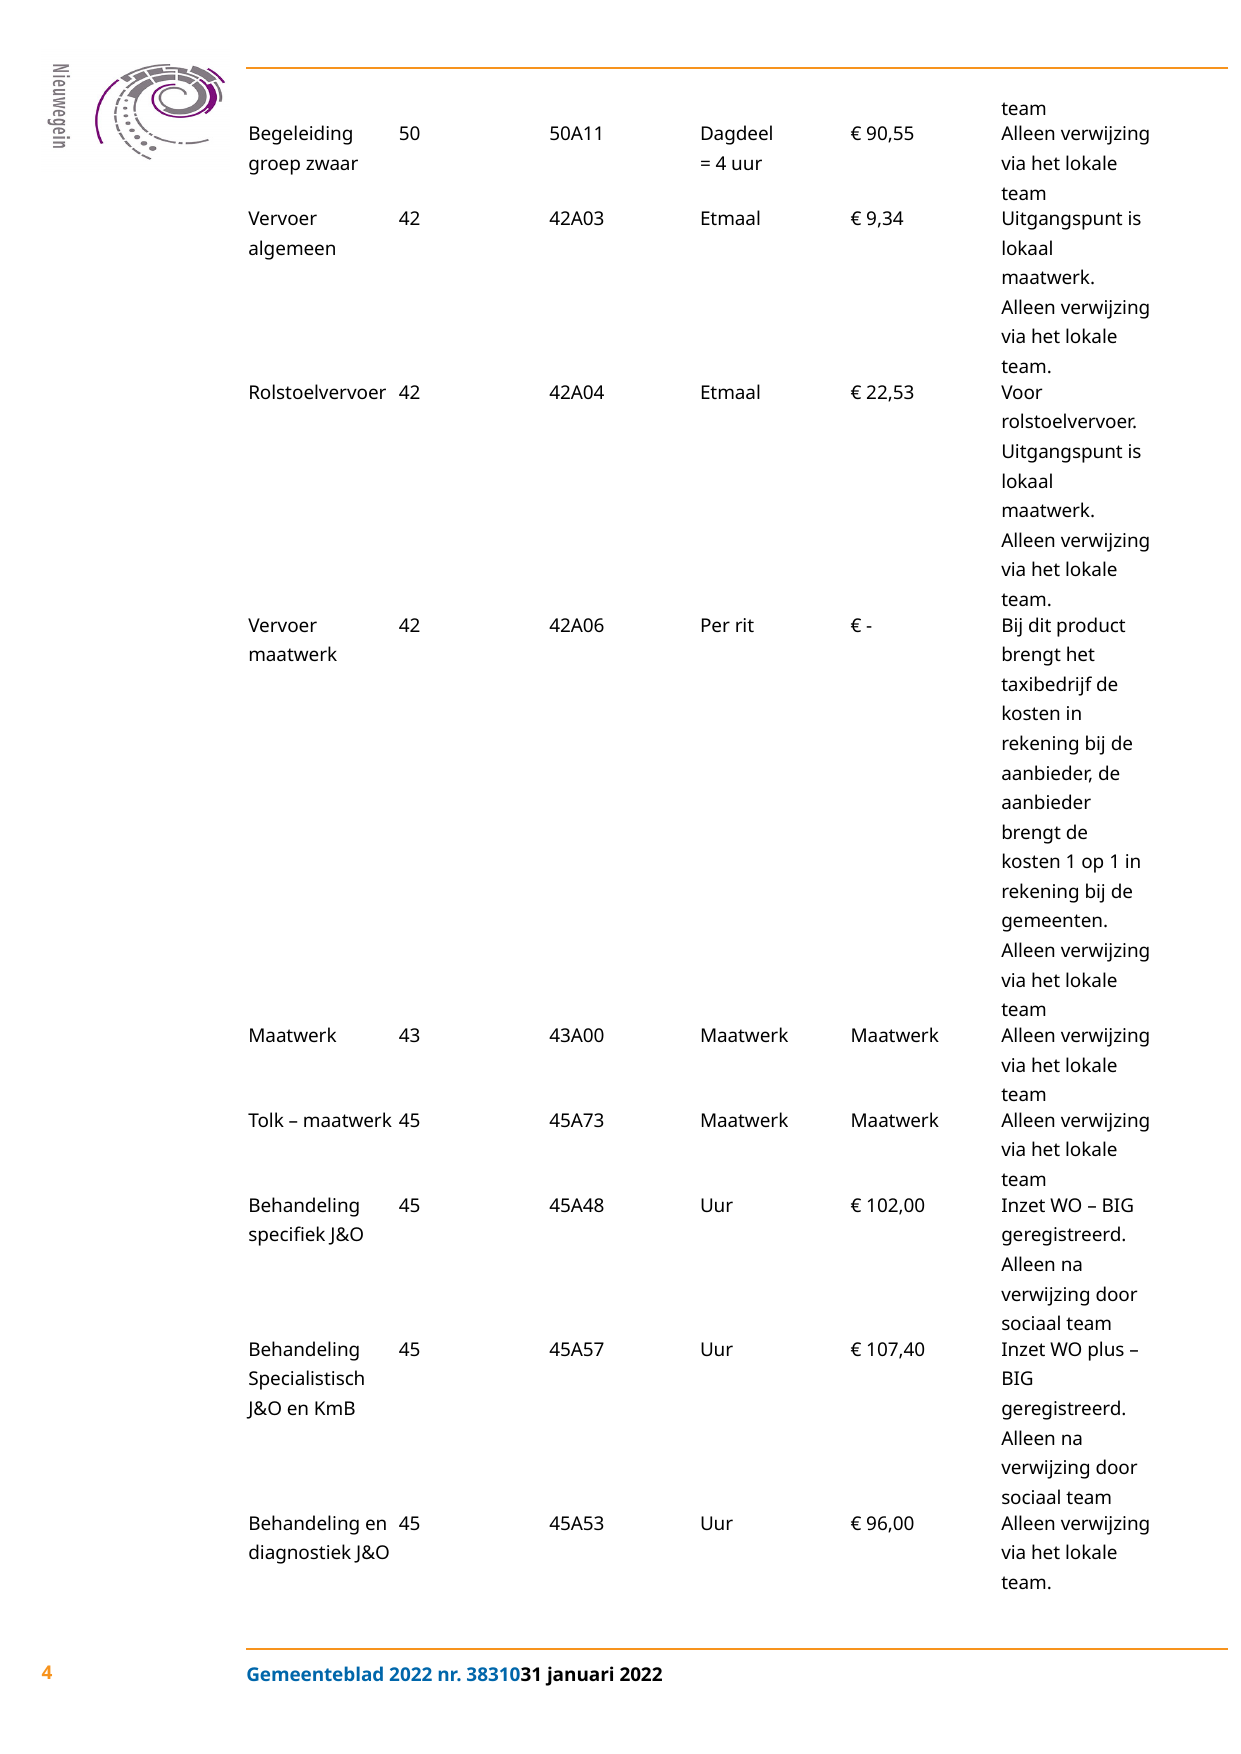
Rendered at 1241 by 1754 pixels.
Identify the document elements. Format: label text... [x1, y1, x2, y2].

table_cell Alleen verwijzing via het lokale team [1001, 1022, 1152, 1107]
table_cell Vervoer maatwerk [248, 612, 398, 1022]
table_cell Maatwerk [850, 1022, 1001, 1107]
table_cell team [1001, 95, 1152, 121]
table_cell 43A00 [549, 1022, 700, 1107]
table_cell 45A57 [549, 1336, 700, 1510]
table_cell Alleen verwijzing via het lokale team. [1001, 1510, 1152, 1594]
table_cell Vervoer algemeen [248, 205, 398, 379]
table_cell Inzet WO – BIG geregistreerd. Alleen na verwijzing door sociaal team [1001, 1192, 1152, 1336]
table_cell Rolstoelvervoer [248, 379, 398, 612]
table_cell 42A03 [549, 205, 700, 379]
table_cell 45 [399, 1192, 549, 1336]
table_cell Maatwerk [850, 1107, 1001, 1192]
table_cell 45 [399, 1107, 549, 1192]
table_cell [850, 95, 1001, 121]
table_cell Alleen verwijzing via het lokale team [1001, 1107, 1152, 1192]
table_cell € 9,34 [850, 205, 1001, 379]
table_cell Uur [700, 1192, 850, 1336]
table_cell 45A73 [549, 1107, 700, 1192]
table_cell Behandeling specifiek J&O [248, 1192, 398, 1336]
table_cell [700, 95, 850, 121]
table_cell Bij dit product brengt het taxibedrijf de kosten in rekening bij de aanbieder, de aanbieder brengt de kosten 1 op 1 in rekening bij de gemeenten. Alleen verwijzing via het lokale team [1001, 612, 1152, 1022]
table_cell 42A04 [549, 379, 700, 612]
table_cell Begeleiding groep zwaar [248, 121, 398, 205]
table_cell 45A53 [549, 1510, 700, 1594]
table_cell 42A06 [549, 612, 700, 1022]
table_cell Maatwerk [700, 1107, 850, 1192]
table_cell Maatwerk [248, 1022, 398, 1107]
table_cell € 107,40 [850, 1336, 1001, 1510]
table_cell Behandeling en diagnostiek J&O [248, 1510, 398, 1594]
picture [41, 47, 231, 172]
table_cell [248, 95, 398, 121]
table_cell Behandeling Specialistisch J&O en KmB [248, 1336, 398, 1510]
table_cell [549, 95, 700, 121]
table_cell Dagdeel = 4 uur [700, 121, 850, 205]
table_cell Tolk – maatwerk [248, 1107, 398, 1192]
table_cell 45A48 [549, 1192, 700, 1336]
table_cell € 96,00 [850, 1510, 1001, 1594]
table_cell Alleen verwijzing via het lokale team [1001, 121, 1152, 205]
table_cell 45 [399, 1336, 549, 1510]
table_cell Inzet WO plus – BIG geregistreerd. Alleen na verwijzing door sociaal team [1001, 1336, 1152, 1510]
table_cell Uur [700, 1510, 850, 1594]
table_cell € - [850, 612, 1001, 1022]
table_cell 45 [399, 1510, 549, 1594]
table_cell [399, 95, 549, 121]
table_cell Maatwerk [700, 1022, 850, 1107]
table_cell Uitgangspunt is lokaal maatwerk. Alleen verwijzing via het lokale team. [1001, 205, 1152, 379]
table_cell € 22,53 [850, 379, 1001, 612]
table_cell 50A11 [549, 121, 700, 205]
table_cell 42 [399, 205, 549, 379]
table_cell Uur [700, 1336, 850, 1510]
table_cell 42 [399, 612, 549, 1022]
table_cell Etmaal [700, 379, 850, 612]
table_cell € 102,00 [850, 1192, 1001, 1336]
table_cell 43 [399, 1022, 549, 1107]
table_cell Voor rolstoelvervoer. Uitgangspunt is lokaal maatwerk. Alleen verwijzing via het lokale team. [1001, 379, 1152, 612]
table_cell € 90,55 [850, 121, 1001, 205]
table_cell Etmaal [700, 205, 850, 379]
table_cell Per rit [700, 612, 850, 1022]
table_cell 50 [399, 121, 549, 205]
table_cell 42 [399, 379, 549, 612]
